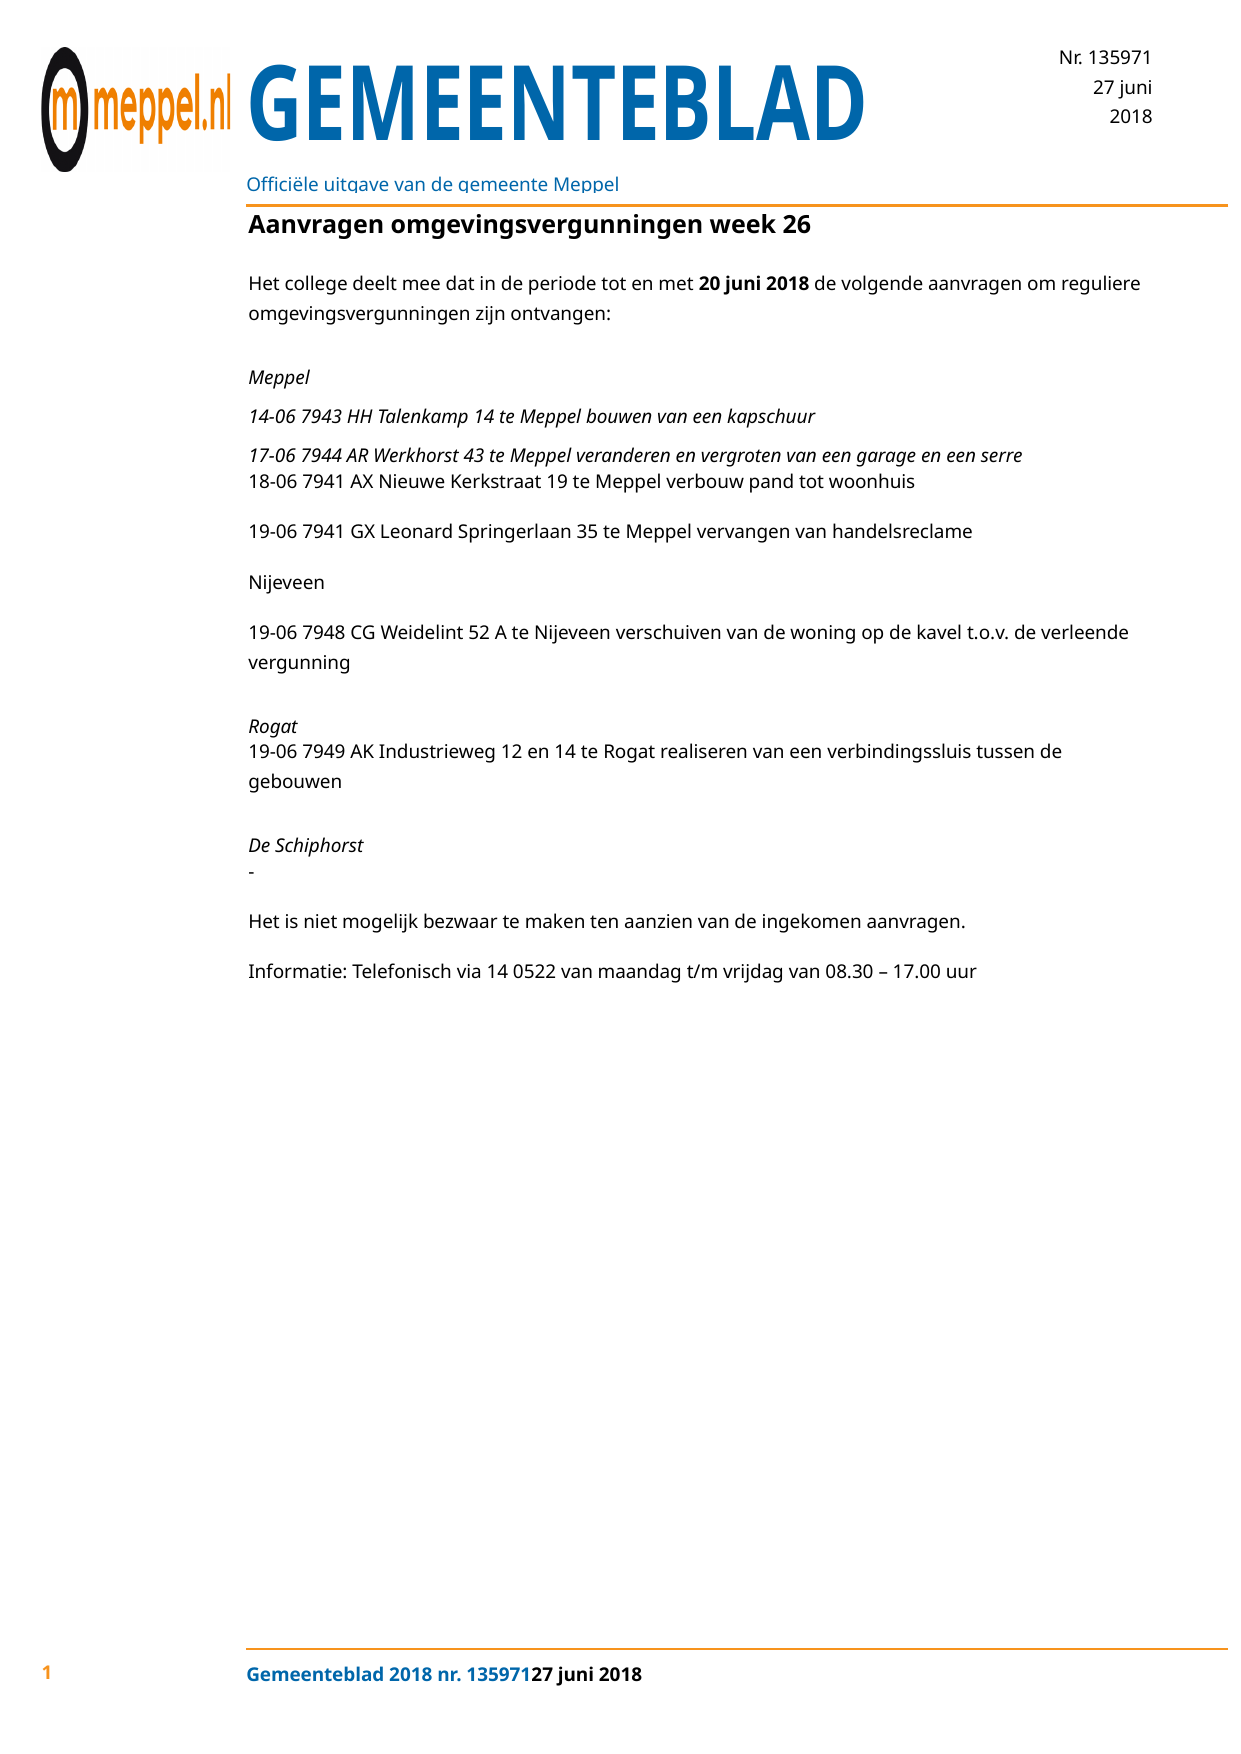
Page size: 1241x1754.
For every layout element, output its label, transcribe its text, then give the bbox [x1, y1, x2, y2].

text Informatie: Telefonisch via 14 0522 van maandag t/m vrijdag van 08.30 – 17.00 uur [248, 959, 1152, 984]
text De Schiphorst [248, 832, 1152, 858]
text Meppel [248, 364, 1152, 389]
text 14-06 7943 HH Talenkamp 14 te Meppel bouwen van een kapschuur [248, 403, 1152, 429]
text 19-06 7948 CG Weidelint 52 A te Nijeveen verschuiven van de woning op de kavel t.o.v. de verleende vergunning [248, 619, 1152, 675]
text 19-06 7949 AK Industrieweg 12 en 14 te Rogat realiseren van een verbindingssluis tussen de gebouwen [248, 739, 1152, 794]
text Aanvragen omgevingsvergunningen week 26 [248, 207, 1152, 241]
text Nijeveen [248, 569, 1152, 595]
text 18-06 7941 AX Nieuwe Kerkstraat 19 te Meppel verbouw pand tot woonhuis [248, 468, 1152, 494]
text Het college deelt mee dat in de periode tot en met 20 juni 2018 de volgende aanvragen om reguliere omgevingsvergunningen zijn ontvangen: [248, 270, 1152, 326]
text Het is niet mogelijk bezwaar te maken ten aanzien van de ingekomen aanvragen. [248, 908, 1152, 934]
text - [248, 858, 1152, 884]
text 17-06 7944 AR Werkhorst 43 te Meppel veranderen en vergroten van een garage en een serre [248, 442, 1152, 468]
text Rogat [248, 713, 1152, 739]
text 19-06 7941 GX Leonard Springerlaan 35 te Meppel vervangen van handelsreclame [248, 518, 1152, 544]
picture [41, 47, 231, 172]
